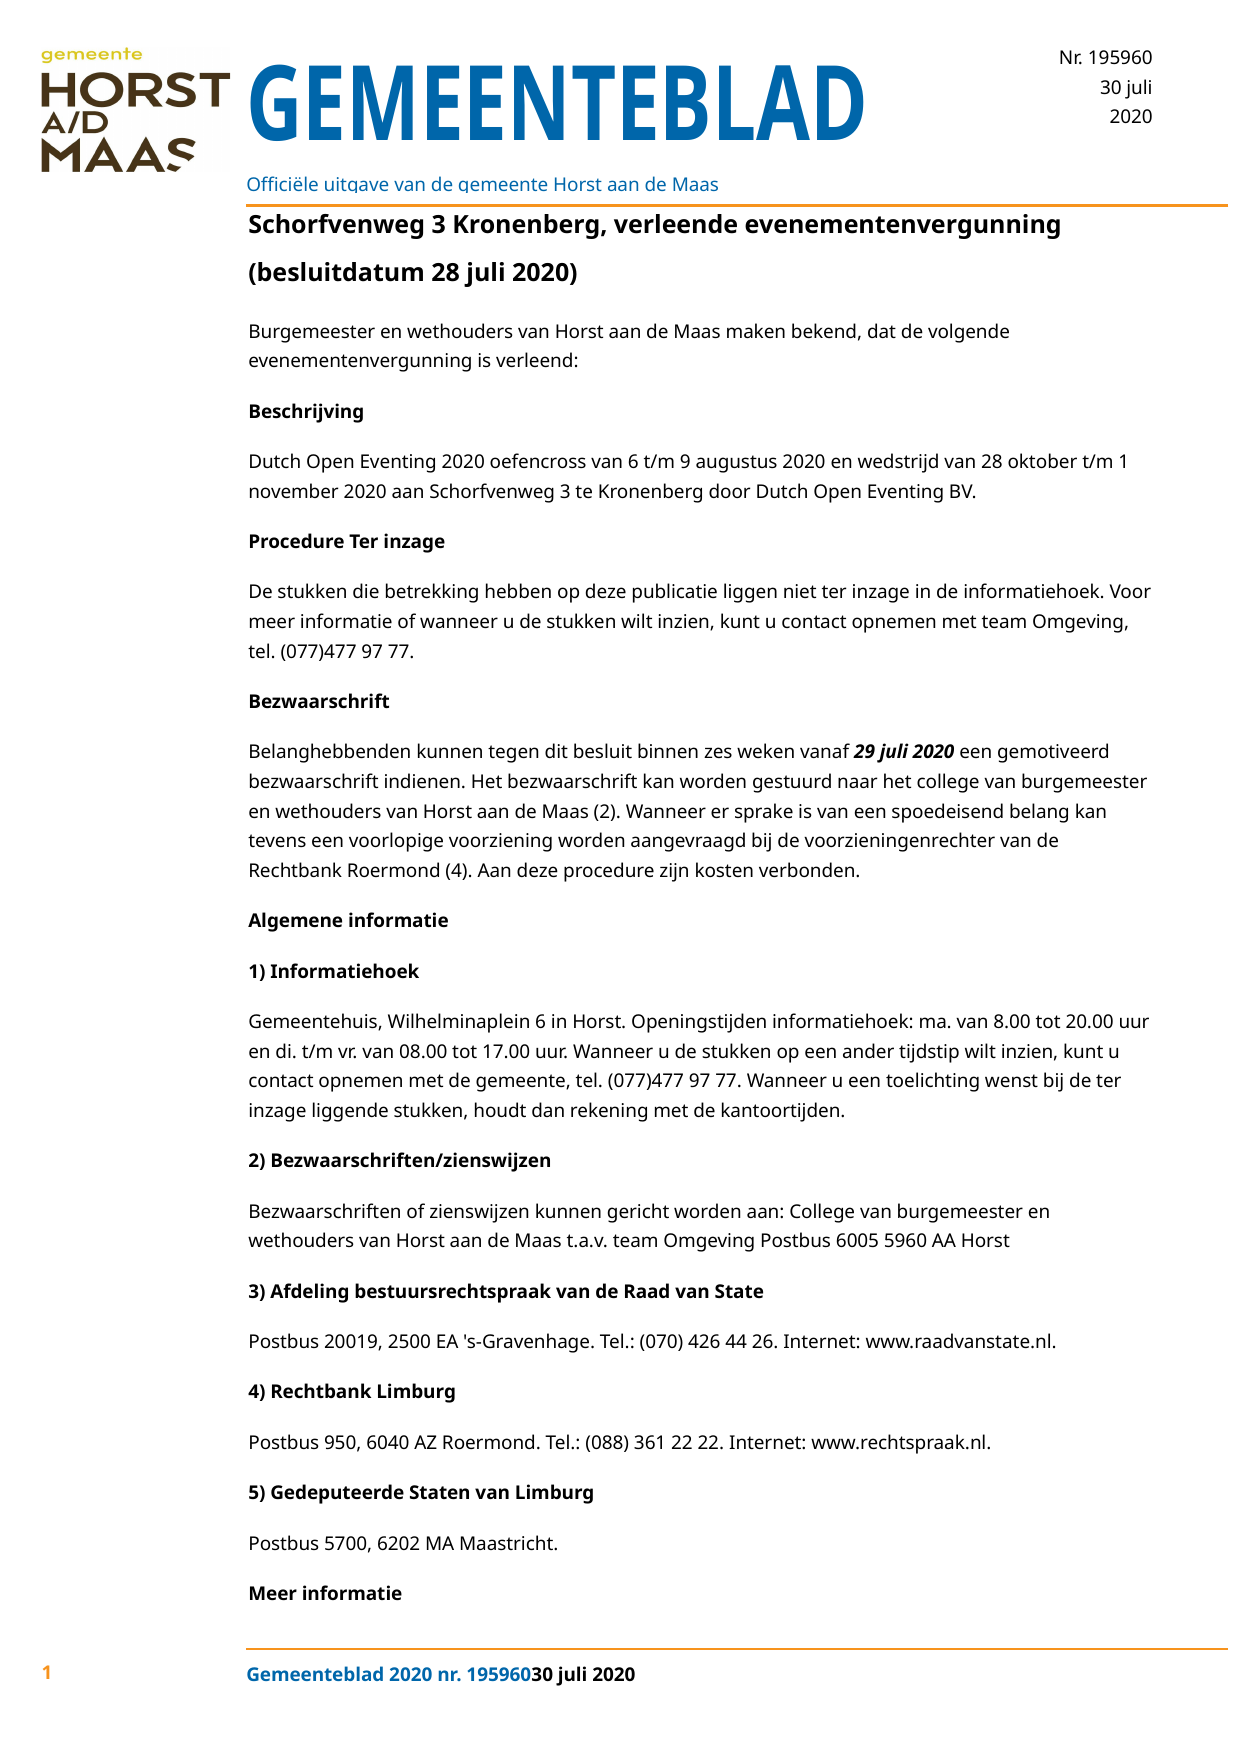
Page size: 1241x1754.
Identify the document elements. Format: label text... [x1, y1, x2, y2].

text Postbus 950, 6040 AZ Roermond. Tel.: (088) 361 22 22. Internet: www.rechtspraak.nl. [248, 1429, 1152, 1455]
text 5) Gedeputeerde Staten van Limburg [248, 1479, 1152, 1505]
text Burgemeester en wethouders van Horst aan de Maas maken bekend, dat de volgende evenementenvergunning is verleend: [248, 318, 1152, 373]
text De stukken die betrekking hebben op deze publicatie liggen niet ter inzage in de informatiehoek. Voor meer informatie of wanneer u de stukken wilt inzien, kunt u contact opnemen met team Omgeving, tel. (077)477 97 77. [248, 579, 1152, 664]
text Procedure Ter inzage [248, 528, 1152, 554]
text Gemeentehuis, Wilhelminaplein 6 in Horst. Openingstijden informatiehoek: ma. van 8.00 tot 20.00 uur en di. t/m vr. van 08.00 tot 17.00 uur. Wanneer u de stukken op een ander tijdstip wilt inzien, kunt u contact opnemen met de gemeente, tel. (077)477 97 77. Wanneer u een toelichting wenst bij de ter inzage liggende stukken, houdt dan rekening met de kantoortijden. [248, 1008, 1152, 1123]
text 3) Afdeling bestuursrechtspraak van de Raad van State [248, 1278, 1152, 1304]
text Meer informatie [248, 1580, 1152, 1606]
text Bezwaarschriften of zienswijzen kunnen gericht worden aan: College van burgemeester en wethouders van Horst aan de Maas t.a.v. team Omgeving Postbus 6005 5960 AA Horst [248, 1198, 1152, 1253]
text Postbus 5700, 6202 MA Maastricht. [248, 1530, 1152, 1556]
text Postbus 20019, 2500 EA 's-Gravenhage. Tel.: (070) 426 44 26. Internet: www.raadvanstate.nl. [248, 1328, 1152, 1354]
text 2) Bezwaarschriften/zienswijzen [248, 1147, 1152, 1173]
text Dutch Open Eventing 2020 oefencross van 6 t/m 9 augustus 2020 en wedstrijd van 28 oktober t/m 1 november 2020 aan Schorfvenweg 3 te Kronenberg door Dutch Open Eventing BV. [248, 448, 1152, 504]
text 1) Informatiehoek [248, 958, 1152, 984]
text Algemene informatie [248, 907, 1152, 933]
text Schorfvenweg 3 Kronenberg, verleende evenementenvergunning (besluitdatum 28 juli 2020) [248, 207, 1152, 288]
text Beschrijving [248, 398, 1152, 424]
text Bezwaarschrift [248, 688, 1152, 714]
picture [41, 47, 231, 172]
text Belanghebbenden kunnen tegen dit besluit binnen zes weken vanaf 29 juli 2020 een gemotiveerd bezwaarschrift indienen. Het bezwaarschrift kan worden gestuurd naar het college van burgemeester en wethouders van Horst aan de Maas (2). Wanneer er sprake is van een spoedeisend belang kan tevens een voorlopige voorziening worden aangevraagd bij de voorzieningenrechter van de Rechtbank Roermond (4). Aan deze procedure zijn kosten verbonden. [248, 739, 1152, 883]
text 4) Rechtbank Limburg [248, 1379, 1152, 1404]
